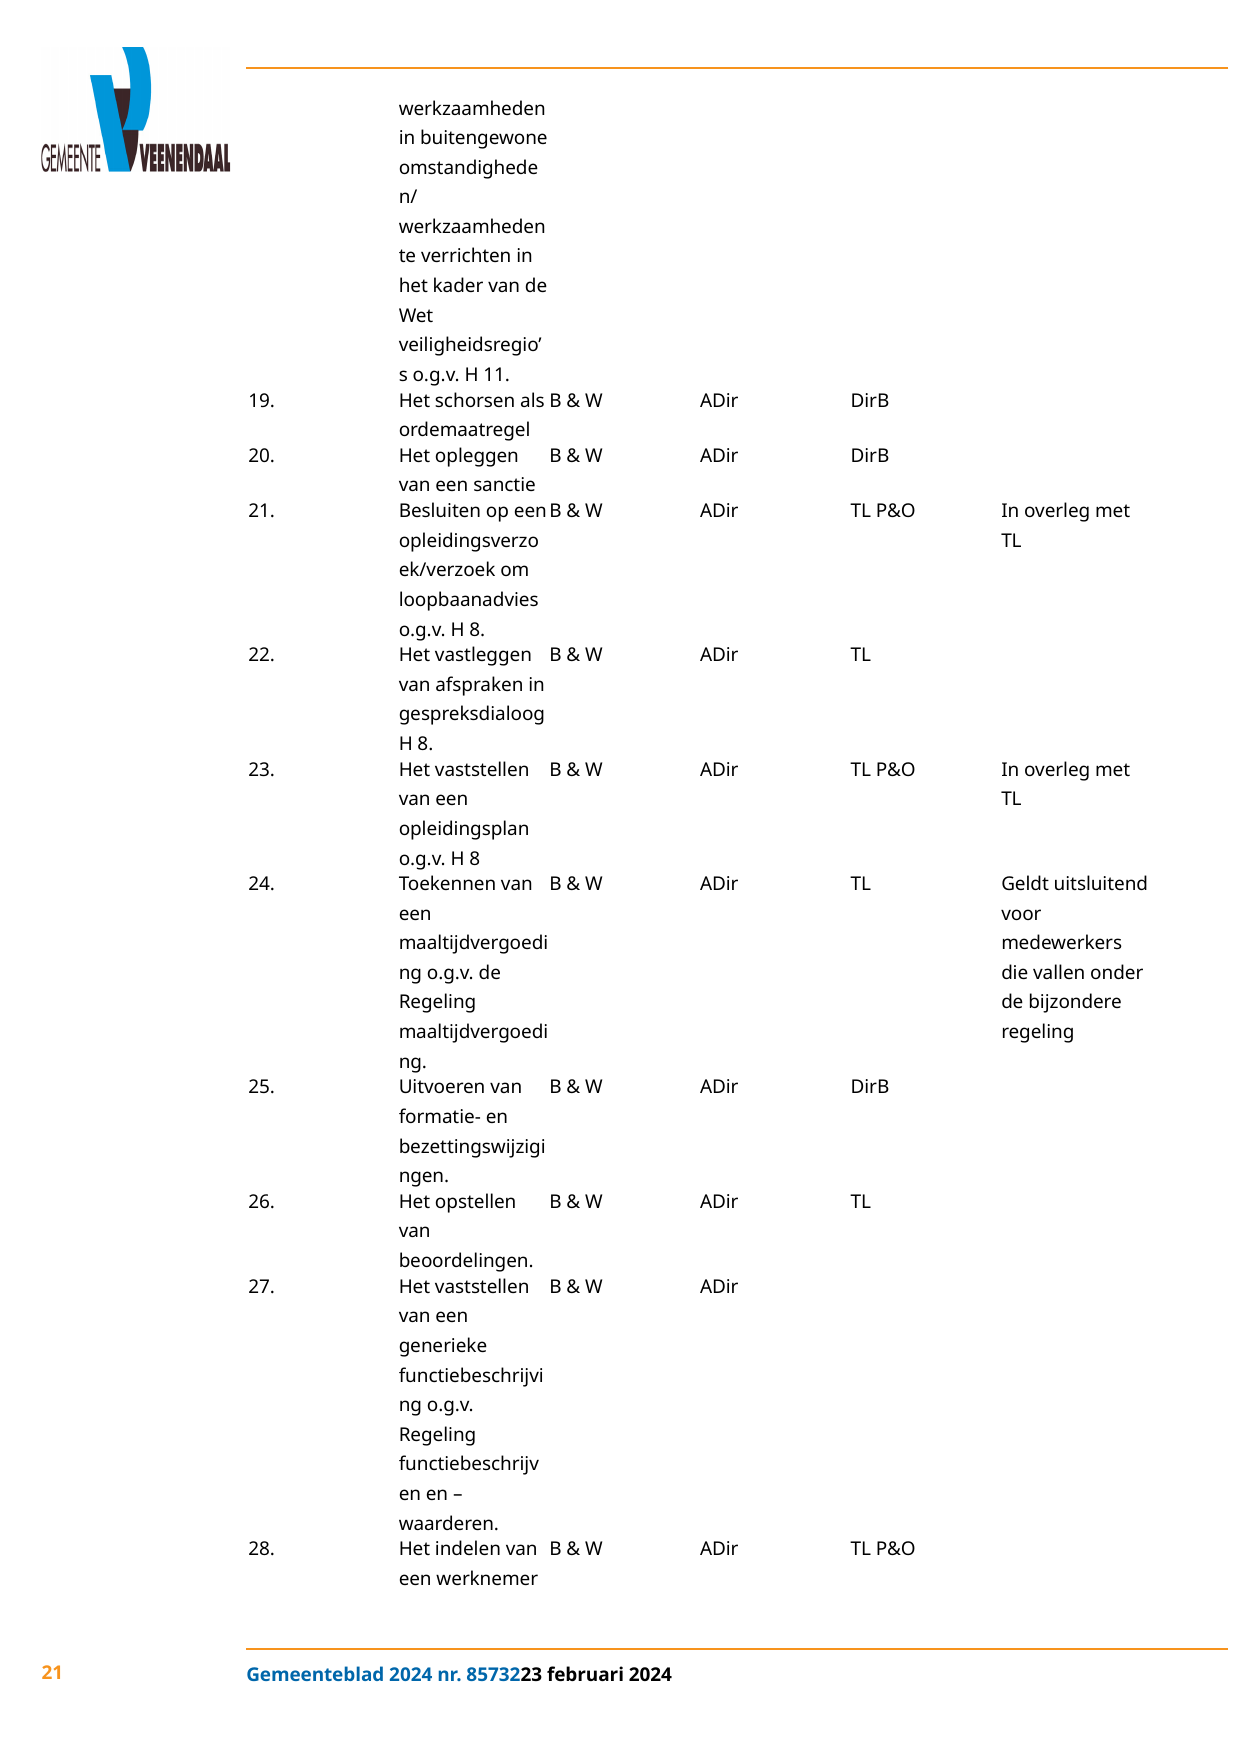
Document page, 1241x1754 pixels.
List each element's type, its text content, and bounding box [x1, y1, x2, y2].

table_cell [248, 442, 398, 497]
table_cell Het opstellen van beoordelingen. [399, 1188, 549, 1273]
table_cell ADir [700, 756, 850, 870]
table_cell [248, 387, 398, 442]
table_cell Het indelen van een werknemer [399, 1535, 549, 1591]
table_cell B & W [549, 387, 700, 442]
table_cell DirB [850, 1074, 1001, 1188]
table_cell [1001, 387, 1152, 442]
table_cell Toekennen van een maaltijdvergoeding o.g.v. de Regeling maaltijdvergoeding. [399, 870, 549, 1074]
table_cell [1001, 1535, 1152, 1591]
table_cell Het vaststellen van een generieke functiebeschrijving o.g.v. Regeling functiebeschrijven en – waarderen. [399, 1273, 549, 1535]
table_cell werkzaamheden in buitengewone omstandigheden/ werkzaamheden te verrichten in het kader van de Wet veiligheidsregio’s o.g.v. H 11. [399, 95, 549, 387]
table_cell TL [850, 870, 1001, 1074]
table_cell [1001, 1188, 1152, 1273]
table_cell [248, 870, 398, 1074]
table_cell Besluiten op een opleidingsverzoek/verzoek om loopbaanadvies o.g.v. H 8. [399, 498, 549, 641]
table_cell TL P&O [850, 498, 1001, 641]
table_cell [1001, 95, 1152, 387]
table_cell B & W [549, 756, 700, 870]
table_cell ADir [700, 641, 850, 756]
table_cell [1001, 442, 1152, 497]
table_cell DirB [850, 387, 1001, 442]
table_cell Het vaststellen van een opleidingsplan o.g.v. H 8 [399, 756, 549, 870]
table_cell Het vastleggen van afspraken in gespreksdialoog H 8. [399, 641, 549, 756]
table_cell ADir [700, 498, 850, 641]
table_cell B & W [549, 1188, 700, 1273]
table_cell B & W [549, 641, 700, 756]
table_cell TL P&O [850, 756, 1001, 870]
picture [41, 47, 130, 172]
table_cell [850, 95, 1001, 387]
table_cell TL [850, 1188, 1001, 1273]
table_cell Uitvoeren van formatie- en bezettingswijzigingen. [399, 1074, 549, 1188]
table_cell TL [850, 641, 1001, 756]
table_cell [248, 1188, 398, 1273]
table_cell [1001, 1074, 1152, 1188]
table_cell [700, 95, 850, 387]
table_cell In overleg met TL [1001, 756, 1152, 870]
table_cell [850, 1273, 1001, 1535]
table_cell B & W [549, 1074, 700, 1188]
table_cell TL P&O [850, 1535, 1001, 1591]
table_cell DirB [850, 442, 1001, 497]
table_cell ADir [700, 1273, 850, 1535]
table_cell ADir [700, 1535, 850, 1591]
table_cell [1001, 641, 1152, 756]
table_cell [248, 95, 398, 387]
picture [123, 47, 231, 172]
table_cell [549, 95, 700, 387]
table_cell ADir [700, 387, 850, 442]
table_cell Het opleggen van een sanctie [399, 442, 549, 497]
table_cell [248, 1535, 398, 1591]
table_cell In overleg met TL [1001, 498, 1152, 641]
table_cell ADir [700, 1074, 850, 1188]
table_cell [248, 1074, 398, 1188]
table_cell Het schorsen als ordemaatregel [399, 387, 549, 442]
table_cell B & W [549, 1535, 700, 1591]
table_cell [248, 1273, 398, 1535]
table_cell ADir [700, 1188, 850, 1273]
table_cell [248, 641, 398, 756]
table_cell ADir [700, 442, 850, 497]
table_cell [248, 498, 398, 641]
table_cell B & W [549, 1273, 700, 1535]
table_cell [1001, 1273, 1152, 1535]
table_cell B & W [549, 442, 700, 497]
table_cell B & W [549, 870, 700, 1074]
table_cell B & W [549, 498, 700, 641]
table_cell ADir [700, 870, 850, 1074]
table_cell [248, 756, 398, 870]
table_cell Geldt uitsluitend voor medewerkers die vallen onder de bijzondere regeling [1001, 870, 1152, 1074]
